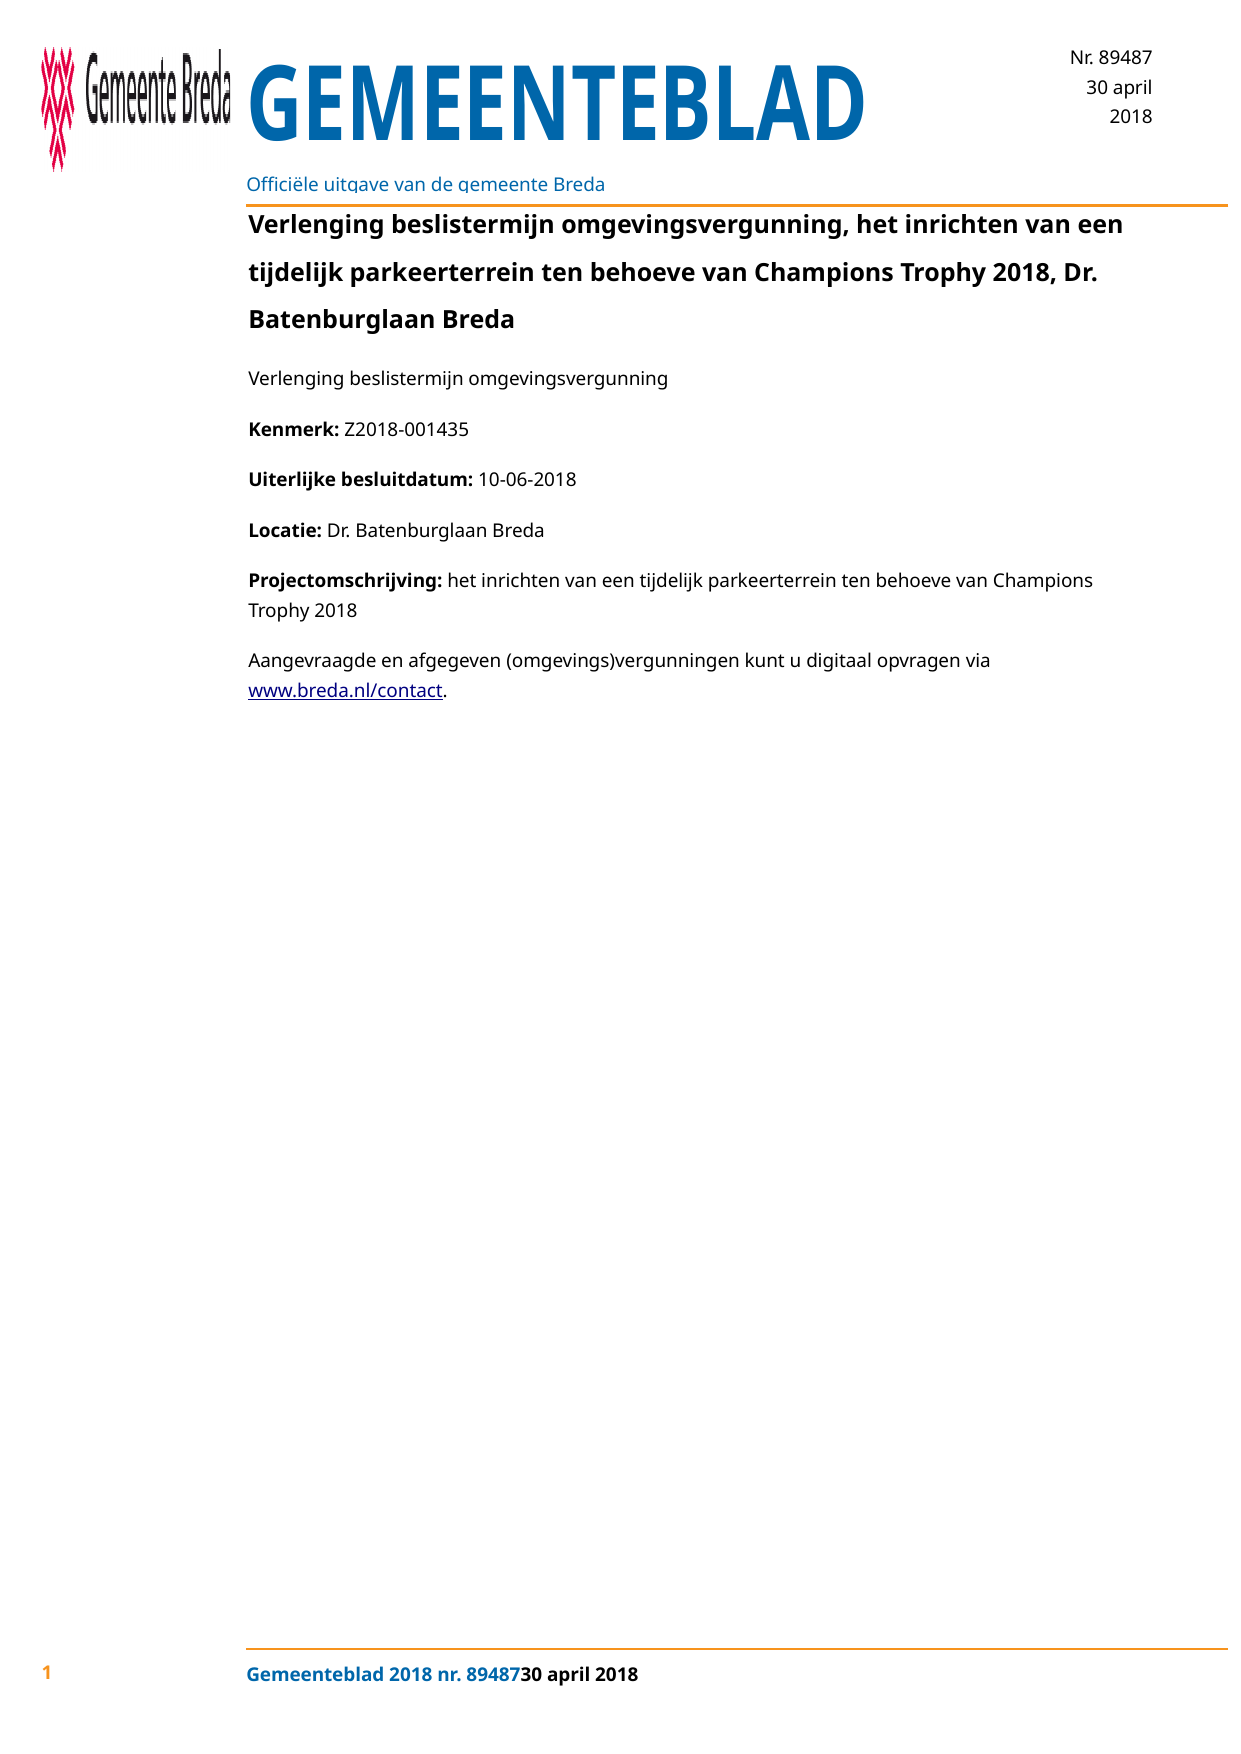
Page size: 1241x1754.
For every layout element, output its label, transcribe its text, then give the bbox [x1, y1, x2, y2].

text Aangevraagde en afgegeven (omgevings)vergunningen kunt u digitaal opvragen via www.breda.nl/contact. [248, 647, 1152, 702]
text Verlenging beslistermijn omgevingsvergunning, het inrichten van een tijdelijk parkeerterrein ten behoeve van Champions Trophy 2018, Dr. Batenburglaan Breda [248, 207, 1152, 336]
text Verlenging beslistermijn omgevingsvergunning [248, 366, 1152, 391]
text Locatie: Dr. Batenburglaan Breda [248, 517, 1152, 542]
text Uiterlijke besluitdatum: 10-06-2018 [248, 466, 1152, 492]
text Projectomschrijving: het inrichten van een tijdelijk parkeerterrein ten behoeve van Champions Trophy 2018 [248, 567, 1152, 622]
picture [41, 47, 231, 172]
text Kenmerk: Z2018-001435 [248, 416, 1152, 442]
